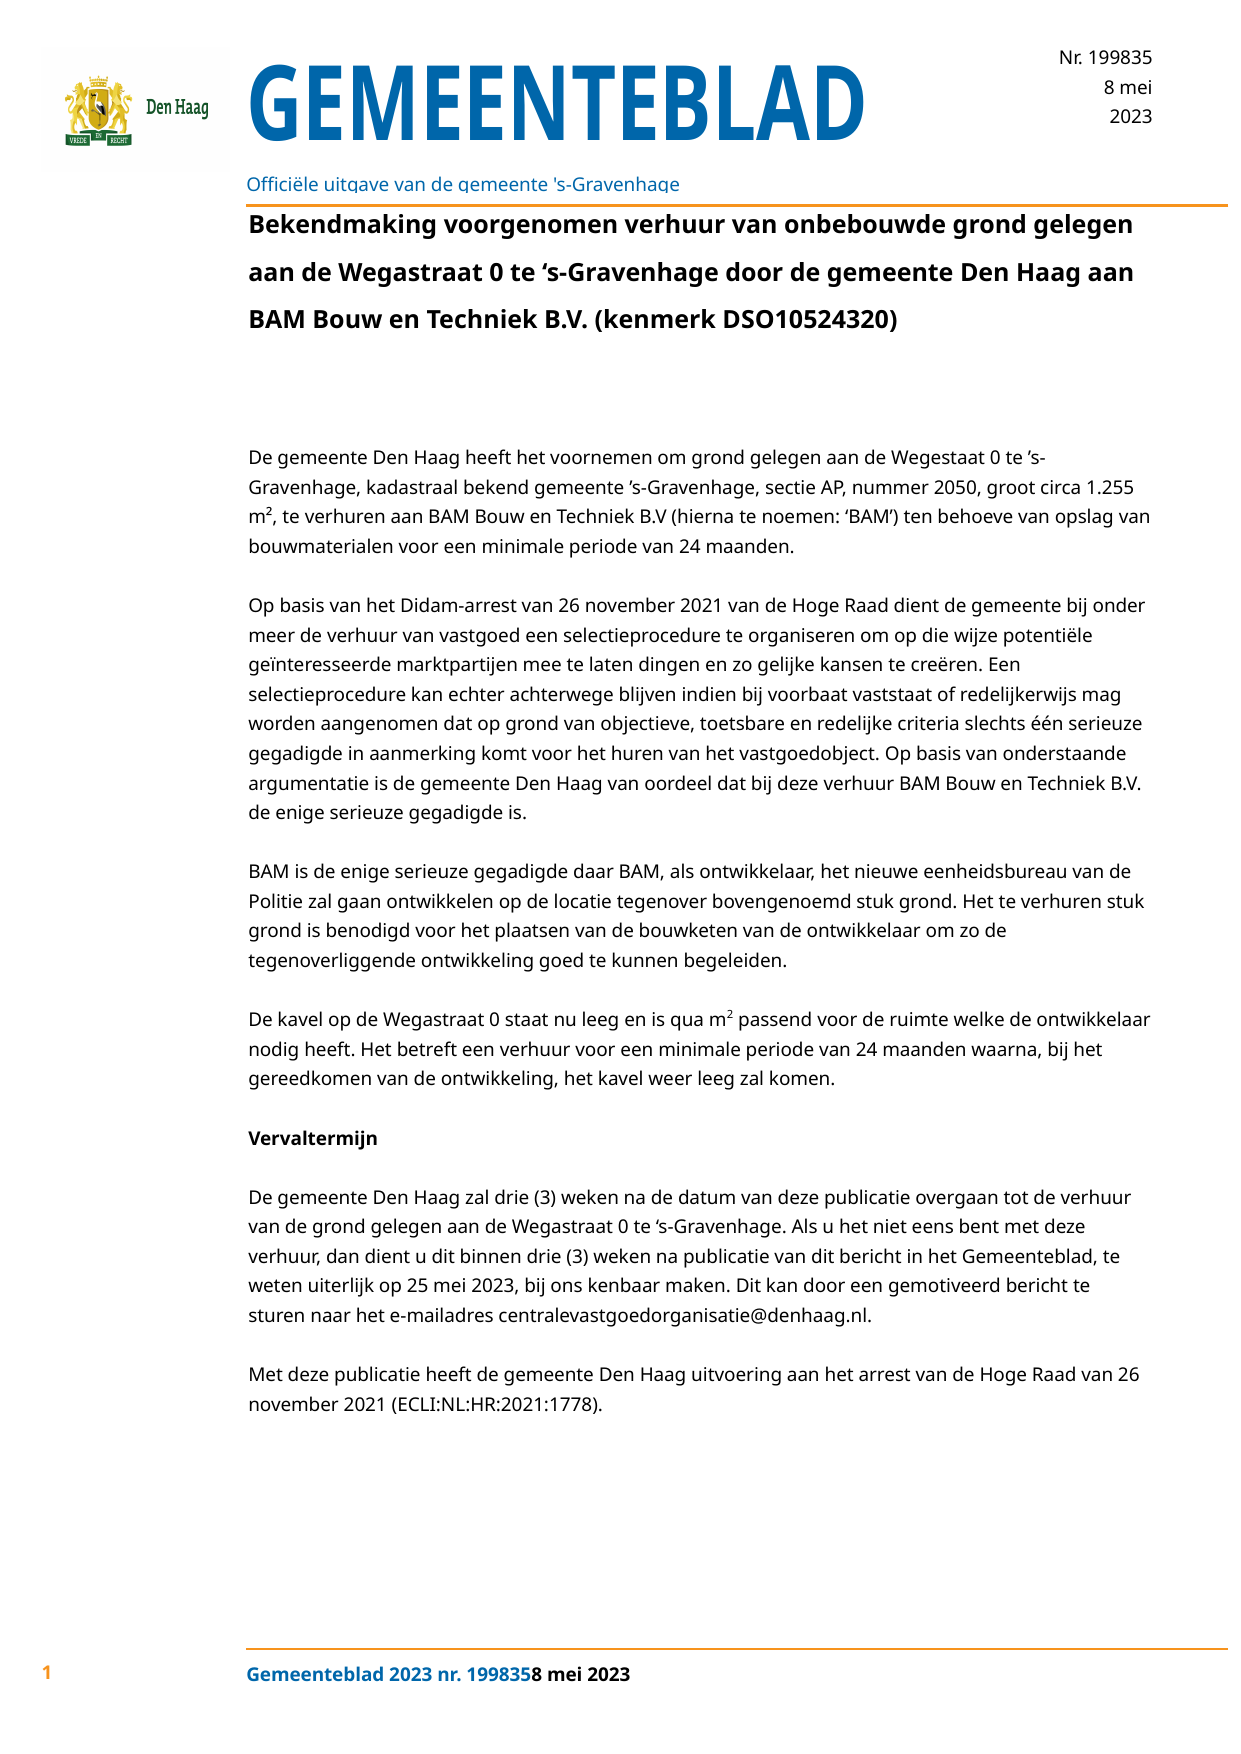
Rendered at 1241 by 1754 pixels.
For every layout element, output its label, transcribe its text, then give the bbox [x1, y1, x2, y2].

text De gemeente Den Haag zal drie (3) weken na de datum van deze publicatie overgaan tot de verhuur van de grond gelegen aan de Wegastraat 0 te ‘s-Gravenhage. Als u het niet eens bent met deze verhuur, dan dient u dit binnen drie (3) weken na publicatie van dit bericht in het Gemeenteblad, te weten uiterlijk op 25 mei 2023, bij ons kenbaar maken. Dit kan door een gemotiveerd bericht te sturen naar het e-mailadres centralevastgoedorganisatie@denhaag.nl. [248, 1184, 1152, 1328]
text Met deze publicatie heeft de gemeente Den Haag uitvoering aan het arrest van de Hoge Raad van 26 november 2021 (ECLI:NL:HR:2021:1778). [248, 1361, 1152, 1417]
text De kavel op de Wegastraat 0 staat nu leeg en is qua m2 passend voor de ruimte welke de ontwikkelaar nodig heeft. Het betreft een verhuur voor een minimale periode van 24 maanden waarna, bij het gereedkomen van de ontwikkeling, het kavel weer leeg zal komen. [248, 1006, 1152, 1091]
text Op basis van het Didam-arrest van 26 november 2021 van de Hoge Raad dient de gemeente bij onder meer de verhuur van vastgoed een selectieprocedure te organiseren om op die wijze potentiële geïnteresseerde marktpartijen mee te laten dingen en zo gelijke kansen te creëren. Een selectieprocedure kan echter achterwege blijven indien bij voorbaat vaststaat of redelijkerwijs mag worden aangenomen dat op grond van objectieve, toetsbare en redelijke criteria slechts één serieuze gegadigde in aanmerking komt voor het huren van het vastgoedobject. Op basis van onderstaande argumentatie is de gemeente Den Haag van oordeel dat bij deze verhuur BAM Bouw en Techniek B.V. de enige serieuze gegadigde is. [248, 592, 1152, 825]
text Vervaltermijn [248, 1125, 1152, 1151]
text BAM is de enige serieuze gegadigde daar BAM, als ontwikkelaar, het nieuwe eenheidsbureau van de Politie zal gaan ontwikkelen op de locatie tegenover bovengenoemd stuk grond. Het te verhuren stuk grond is benodigd voor het plaatsen van de bouwketen van de ontwikkelaar om zo de tegenoverliggende ontwikkeling goed te kunnen begeleiden. [248, 858, 1152, 973]
picture [41, 47, 231, 172]
text Bekendmaking voorgenomen verhuur van onbebouwde grond gelegen aan de Wegastraat 0 te ‘s-Gravenhage door de gemeente Den Haag aan BAM Bouw en Techniek B.V. (kenmerk DSO10524320) [248, 207, 1152, 336]
text De gemeente Den Haag heeft het voornemen om grond gelegen aan de Wegestaat 0 te ’s-Gravenhage, kadastraal bekend gemeente ’s-Gravenhage, sectie AP, nummer 2050, groot circa 1.255 m², te verhuren aan BAM Bouw en Techniek B.V (hierna te noemen: ‘BAM’) ten behoeve van opslag van bouwmaterialen voor een minimale periode van 24 maanden. [248, 444, 1152, 559]
